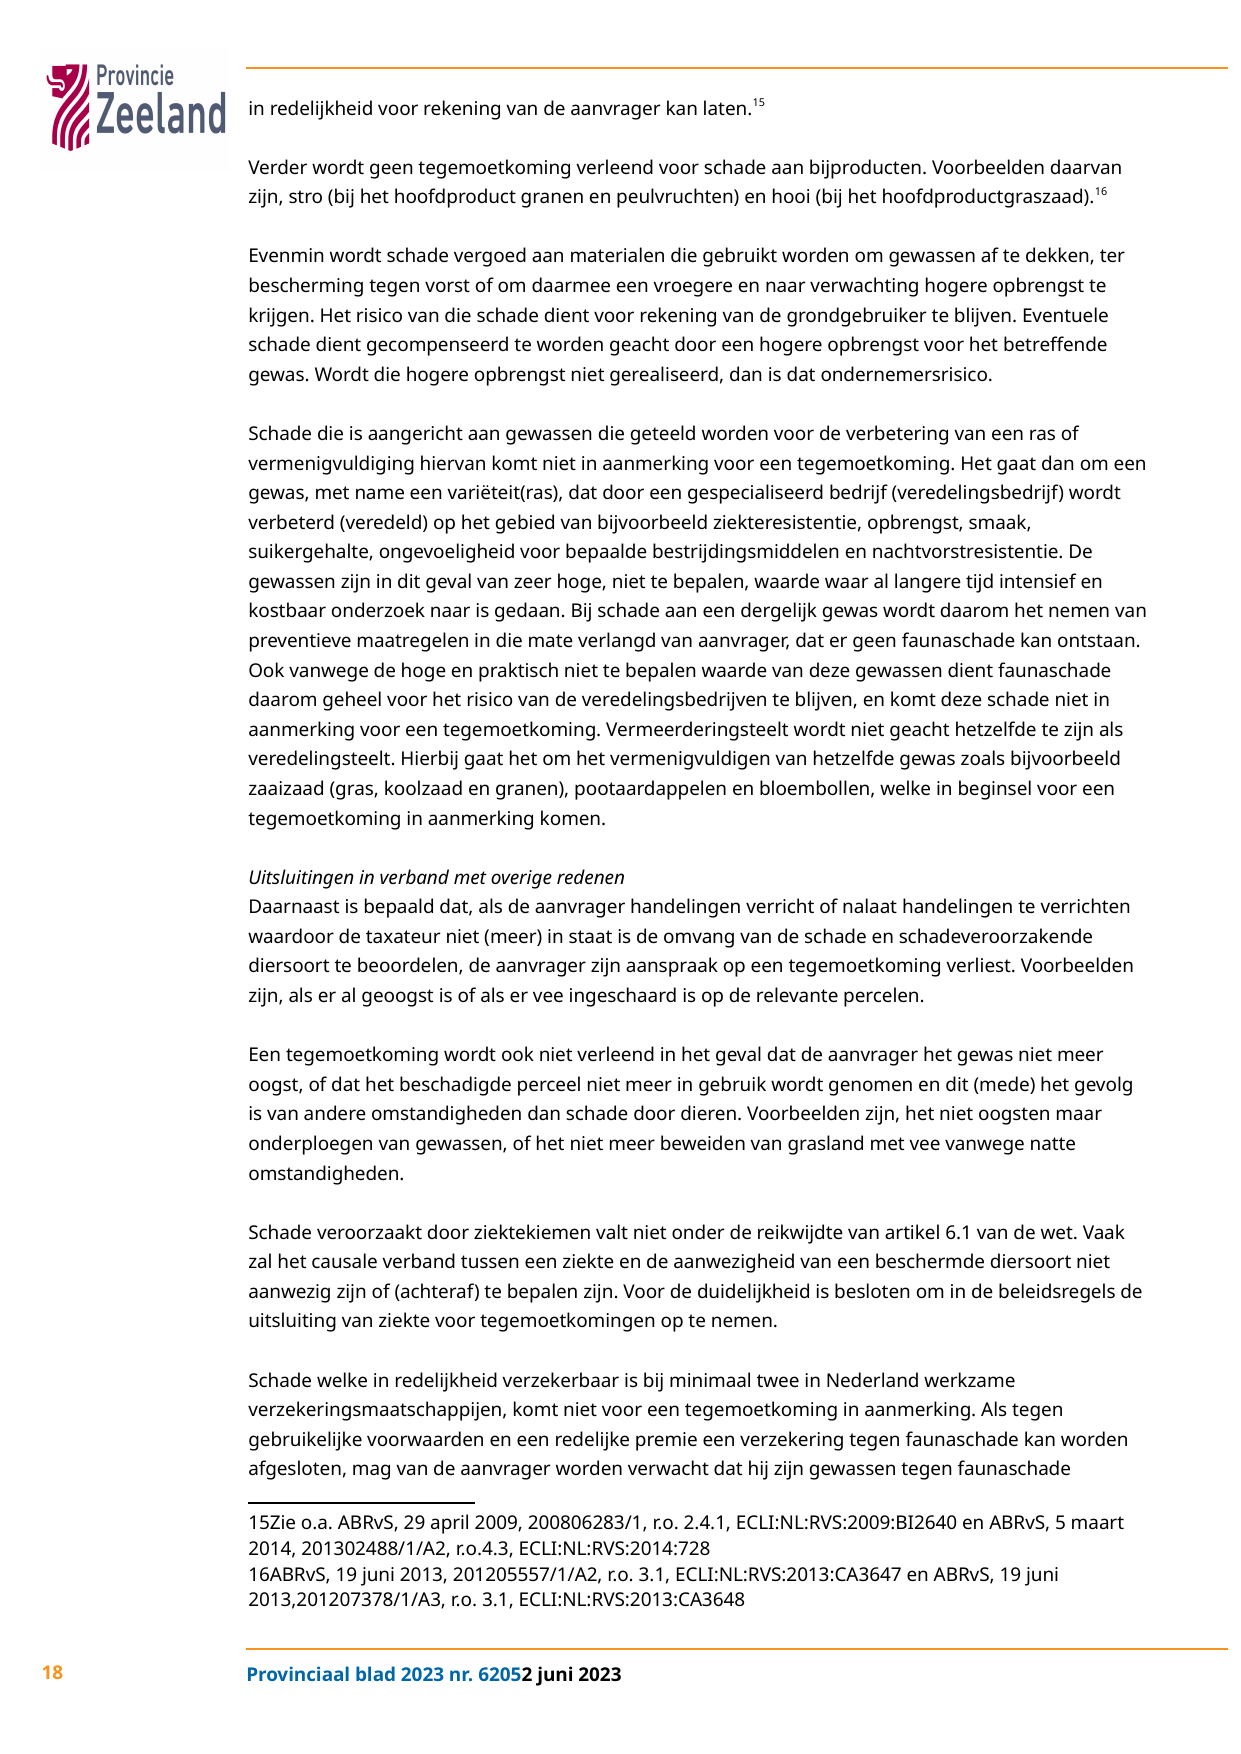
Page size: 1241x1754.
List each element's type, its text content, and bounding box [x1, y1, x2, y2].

text ABRvS, 19 juni 2013, 201205557/1/A2, r.o. 3.1, ECLI:NL:RVS:2013:CA3647 en ABRvS, 19 juni 2013,201207378/1/A3, r.o. 3.1, ECLI:NL:RVS:2013:CA3648 [248, 1561, 1152, 1612]
text Zie o.a. ABRvS, 29 april 2009, 200806283/1, r.o. 2.4.1, ECLI:NL:RVS:2009:BI2640 en ABRvS, 5 maart 2014, 201302488/1/A2, r.o.4.3, ECLI:NL:RVS:2014:728 [248, 1509, 1152, 1561]
text Evenmin wordt schade vergoed aan materialen die gebruikt worden om gewassen af te dekken, ter bescherming tegen vorst of om daarmee een vroegere en naar verwachting hogere opbrengst te krijgen. Het risico van die schade dient voor rekening van de grondgebruiker te blijven. Eventuele schade dient gecompenseerd te worden geacht door een hogere opbrengst voor het betreffende gewas. Wordt die hogere opbrengst niet gerealiseerd, dan is dat ondernemersrisico. [248, 243, 1152, 387]
text Schade welke in redelijkheid verzekerbaar is bij minimaal twee in Nederland werkzame verzekeringsmaatschappijen, komt niet voor een tegemoetkoming in aanmerking. Als tegen gebruikelijke voorwaarden en een redelijke premie een verzekering tegen faunaschade kan worden afgesloten, mag van de aanvrager worden verwacht dat hij zijn gewassen tegen faunaschade [248, 1367, 1152, 1481]
text Schade veroorzaakt door ziektekiemen valt niet onder de reikwijdte van artikel 6.1 van de wet. Vaak zal het causale verband tussen een ziekte en de aanwezigheid van een beschermde diersoort niet aanwezig zijn of (achteraf) te bepalen zijn. Voor de duidelijkheid is besloten om in de beleidsregels de uitsluiting van ziekte voor tegemoetkomingen op te nemen. [248, 1219, 1152, 1333]
text Verder wordt geen tegemoetkoming verleend voor schade aan bijproducten. Voorbeelden daarvan zijn, stro (bij het hoofdproduct granen en peulvruchten) en hooi (bij het hoofdproductgraszaad). [248, 154, 1152, 209]
text Een tegemoetkoming wordt ook niet verleend in het geval dat de aanvrager het gewas niet meer oogst, of dat het beschadigde perceel niet meer in gebruik wordt genomen en dit (mede) het gevolg is van andere omstandigheden dan schade door dieren. Voorbeelden zijn, het niet oogsten maar onderploegen van gewassen, of het niet meer beweiden van grasland met vee vanwege natte omstandigheden. [248, 1041, 1152, 1186]
picture [41, 47, 231, 172]
text Schade die is aangericht aan gewassen die geteeld worden voor de verbetering van een ras of vermenigvuldiging hiervan komt niet in aanmerking voor een tegemoetkoming. Het gaat dan om een gewas, met name een variëteit(ras), dat door een gespecialiseerd bedrijf (veredelingsbedrijf) wordt verbeterd (veredeld) op het gebied van bijvoorbeeld ziekteresistentie, opbrengst, smaak, suikergehalte, ongevoeligheid voor bepaalde bestrijdingsmiddelen en nachtvorstresistentie. De gewassen zijn in dit geval van zeer hoge, niet te bepalen, waarde waar al langere tijd intensief en kostbaar onderzoek naar is gedaan. Bij schade aan een dergelijk gewas wordt daarom het nemen van preventieve maatregelen in die mate verlangd van aanvrager, dat er geen faunaschade kan ontstaan. Ook vanwege de hoge en praktisch niet te bepalen waarde van deze gewassen dient faunaschade daarom geheel voor het risico van de veredelingsbedrijven te blijven, en komt deze schade niet in aanmerking voor een tegemoetkoming. Vermeerderingsteelt wordt niet geacht hetzelfde te zijn als veredelingsteelt. Hierbij gaat het om het vermenigvuldigen van hetzelfde gewas zoals bijvoorbeeld zaaizaad (gras, koolzaad en granen), pootaardappelen en bloembollen, welke in beginsel voor een tegemoetkoming in aanmerking komen. [248, 420, 1152, 831]
text Uitsluitingen in verband met overige redenen [248, 864, 1152, 890]
text in redelijkheid voor rekening van de aanvrager kan laten. [248, 95, 1152, 121]
text Daarnaast is bepaald dat, als de aanvrager handelingen verricht of nalaat handelingen te verrichten waardoor de taxateur niet (meer) in staat is de omvang van de schade en schadeveroorzakende diersoort te beoordelen, de aanvrager zijn aanspraak op een tegemoetkoming verliest. Voorbeelden zijn, als er al geoogst is of als er vee ingeschaard is op de relevante percelen. [248, 893, 1152, 1008]
